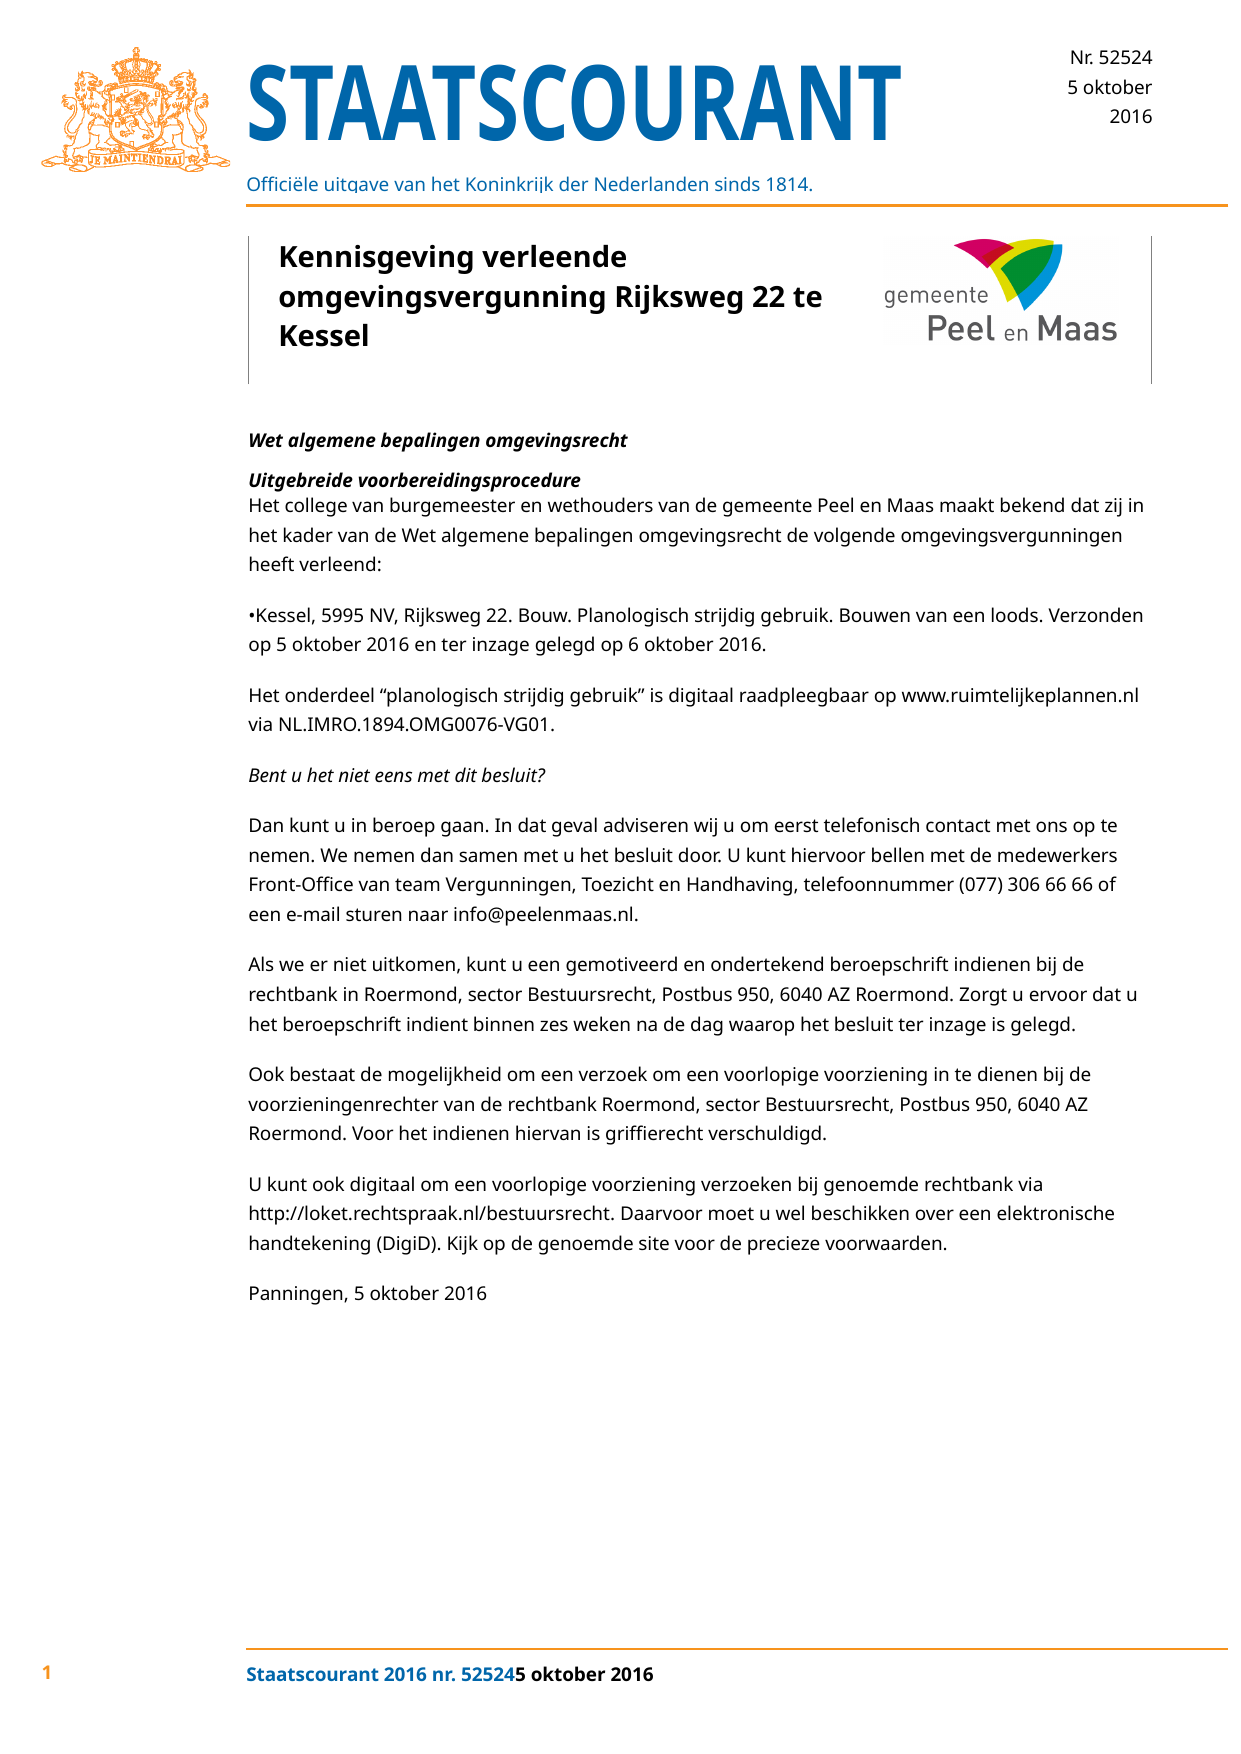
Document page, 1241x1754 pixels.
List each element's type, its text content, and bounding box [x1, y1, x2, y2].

text Als we er niet uitkomen, kunt u een gemotiveerd en ondertekend beroepschrift indienen bij de rechtbank in Roermond, sector Bestuursrecht, Postbus 950, 6040 AZ Roermond. Zorgt u ervoor dat u het beroepschrift indient binnen zes weken na de dag waarop het besluit ter inzage is gelegd. [248, 952, 1152, 1037]
picture [41, 47, 231, 172]
text Het college van burgemeester en wethouders van de gemeente Peel en Maas maakt bekend dat zij in het kader van de Wet algemene bepalingen omgevingsrecht de volgende omgevingsvergunningen heeft verleend: [248, 492, 1152, 577]
picture [882, 236, 1119, 345]
text •Kessel, 5995 NV, Rijksweg 22. Bouw. Planologisch strijdig gebruik. Bouwen van een loods. Verzonden op 5 oktober 2016 en ter inzage gelegd op 6 oktober 2016. [248, 602, 1152, 657]
table_header Kennisgeving verleende omgevingsvergunning Rijksweg 22 te Kessel [249, 236, 850, 384]
text Ook bestaat de mogelijkheid om een verzoek om een voorlopige voorziening in te dienen bij de voorzieningenrechter van de rechtbank Roermond, sector Bestuursrecht, Postbus 950, 6040 AZ Roermond. Voor het indienen hiervan is griffierecht verschuldigd. [248, 1061, 1152, 1146]
text Panningen, 5 oktober 2016 [248, 1280, 1152, 1306]
text Uitgebreide voorbereidingsprocedure [248, 467, 1152, 492]
text Dan kunt u in beroep gaan. In dat geval adviseren wij u om eerst telefonisch contact met ons op te nemen. We nemen dan samen met u het besluit door. U kunt hiervoor bellen met de medewerkers Front-Office van team Vergunningen, Toezicht en Handhaving, telefoonnummer (077) 306 66 66 of een e-mail sturen naar info@peelenmaas.nl. [248, 812, 1152, 927]
text Het onderdeel “planologisch strijdig gebruik” is digitaal raadpleegbaar op www.ruimtelijkeplannen.nl via NL.IMRO.1894.OMG0076-VG01. [248, 682, 1152, 737]
text Bent u het niet eens met dit besluit? [248, 762, 1152, 788]
text Wet algemene bepalingen omgevingsrecht [248, 427, 1152, 453]
table_header [850, 236, 1151, 384]
text U kunt ook digitaal om een voorlopige voorziening verzoeken bij genoemde rechtbank via http://loket.rechtspraak.nl/bestuursrecht. Daarvoor moet u wel beschikken over een elektronische handtekening (DigiD). Kijk op de genoemde site voor de precieze voorwaarden. [248, 1171, 1152, 1256]
